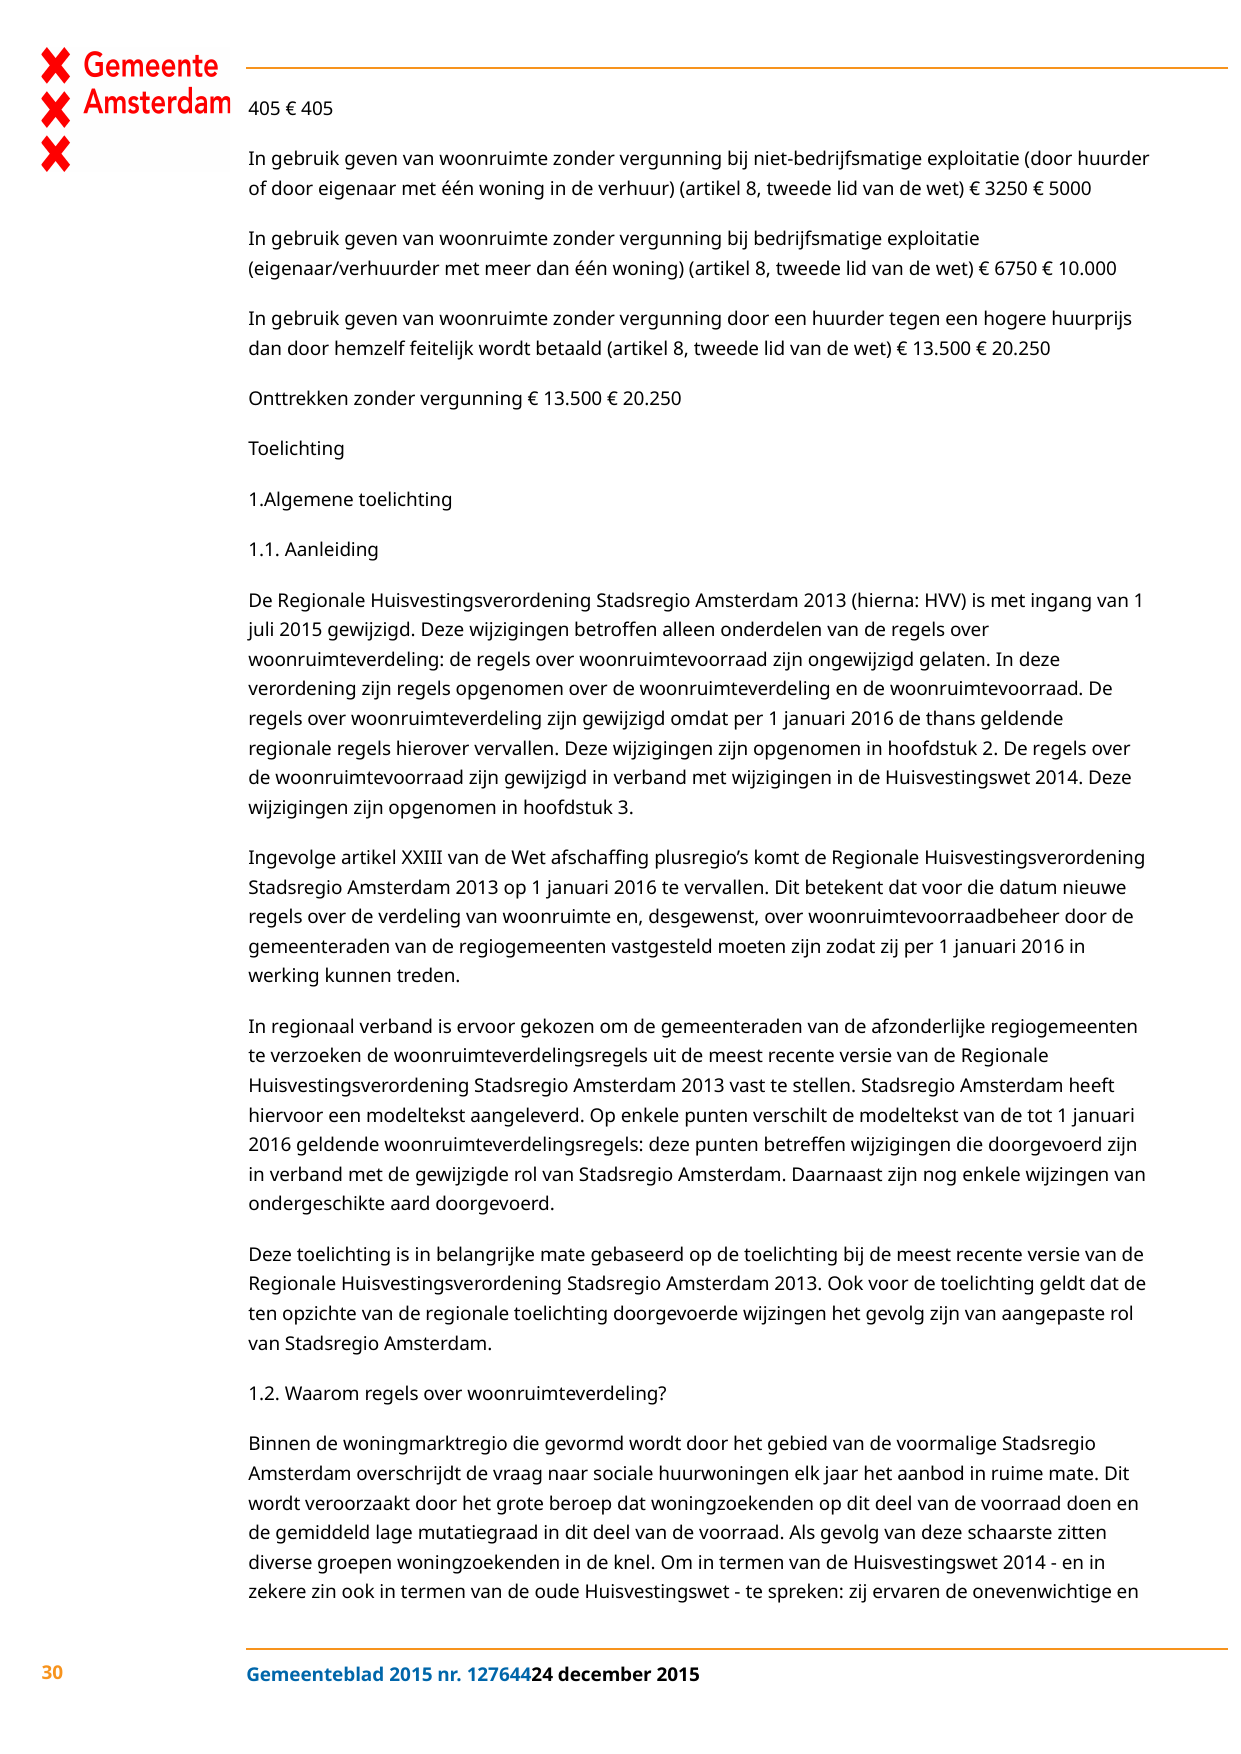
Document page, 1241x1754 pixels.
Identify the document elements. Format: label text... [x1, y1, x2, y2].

text Deze toelichting is in belangrijke mate gebaseerd op de toelichting bij de meest recente versie van de Regionale Huisvestingsverordening Stadsregio Amsterdam 2013. Ook voor de toelichting geldt dat de ten opzichte van de regionale toelichting doorgevoerde wijzingen het gevolg zijn van aangepaste rol van Stadsregio Amsterdam. [248, 1241, 1152, 1356]
picture [41, 47, 231, 172]
text Onttrekken zonder vergunning € 13.500 € 20.250 [248, 385, 1152, 411]
text In gebruik geven van woonruimte zonder vergunning bij bedrijfsmatige exploitatie (eigenaar/verhuurder met meer dan één woning) (artikel 8, tweede lid van de wet) € 6750 € 10.000 [248, 225, 1152, 281]
text In gebruik geven van woonruimte zonder vergunning bij niet-bedrijfsmatige exploitatie (door huurder of door eigenaar met één woning in de verhuur) (artikel 8, tweede lid van de wet) € 3250 € 5000 [248, 145, 1152, 201]
text 405 € 405 [248, 95, 1152, 121]
text In gebruik geven van woonruimte zonder vergunning door een huurder tegen een hogere huurprijs dan door hemzelf feitelijk wordt betaald (artikel 8, tweede lid van de wet) € 13.500 € 20.250 [248, 305, 1152, 361]
text In regionaal verband is ervoor gekozen om de gemeenteraden van de afzonderlijke regiogemeenten te verzoeken de woonruimteverdelingsregels uit de meest recente versie van de Regionale Huisvestingsverordening Stadsregio Amsterdam 2013 vast te stellen. Stadsregio Amsterdam heeft hiervoor een modeltekst aangeleverd. Op enkele punten verschilt de modeltekst van de tot 1 januari 2016 geldende woonruimteverdelingsregels: deze punten betreffen wijzigingen die doorgevoerd zijn in verband met de gewijzigde rol van Stadsregio Amsterdam. Daarnaast zijn nog enkele wijzingen van ondergeschikte aard doorgevoerd. [248, 1013, 1152, 1216]
text De Regionale Huisvestingsverordening Stadsregio Amsterdam 2013 (hierna: HVV) is met ingang van 1 juli 2015 gewijzigd. Deze wijzigingen betroffen alleen onderdelen van de regels over woonruimteverdeling: de regels over woonruimtevoorraad zijn ongewijzigd gelaten. In deze verordening zijn regels opgenomen over de woonruimteverdeling en de woonruimtevoorraad. De regels over woonruimteverdeling zijn gewijzigd omdat per 1 januari 2016 de thans geldende regionale regels hierover vervallen. Deze wijzigingen zijn opgenomen in hoofdstuk 2. De regels over de woonruimtevoorraad zijn gewijzigd in verband met wijzigingen in de Huisvestingswet 2014. Deze wijzigingen zijn opgenomen in hoofdstuk 3. [248, 587, 1152, 820]
text Toelichting [248, 436, 1152, 461]
text Ingevolge artikel XXIII van de Wet afschaffing plusregio’s komt de Regionale Huisvestingsverordening Stadsregio Amsterdam 2013 op 1 januari 2016 te vervallen. Dit betekent dat voor die datum nieuwe regels over de verdeling van woonruimte en, desgewenst, over woonruimtevoorraadbeheer door de gemeenteraden van de regiogemeenten vastgesteld moeten zijn zodat zij per 1 januari 2016 in werking kunnen treden. [248, 844, 1152, 988]
text 1.2. Waarom regels over woonruimteverdeling? [248, 1380, 1152, 1406]
text Binnen de woningmarktregio die gevormd wordt door het gebied van de voormalige Stadsregio Amsterdam overschrijdt de vraag naar sociale huurwoningen elk jaar het aanbod in ruime mate. Dit wordt veroorzaakt door het grote beroep dat woningzoekenden op dit deel van de voorraad doen en de gemiddeld lage mutatiegraad in dit deel van de voorraad. Als gevolg van deze schaarste zitten diverse groepen woningzoekenden in de knel. Om in termen van de Huisvestingswet 2014 - en in zekere zin ook in termen van de oude Huisvestingswet - te spreken: zij ervaren de onevenwichtige en [248, 1431, 1152, 1604]
text 1.1. Aanleiding [248, 536, 1152, 562]
text 1.Algemene toelichting [248, 486, 1152, 512]
